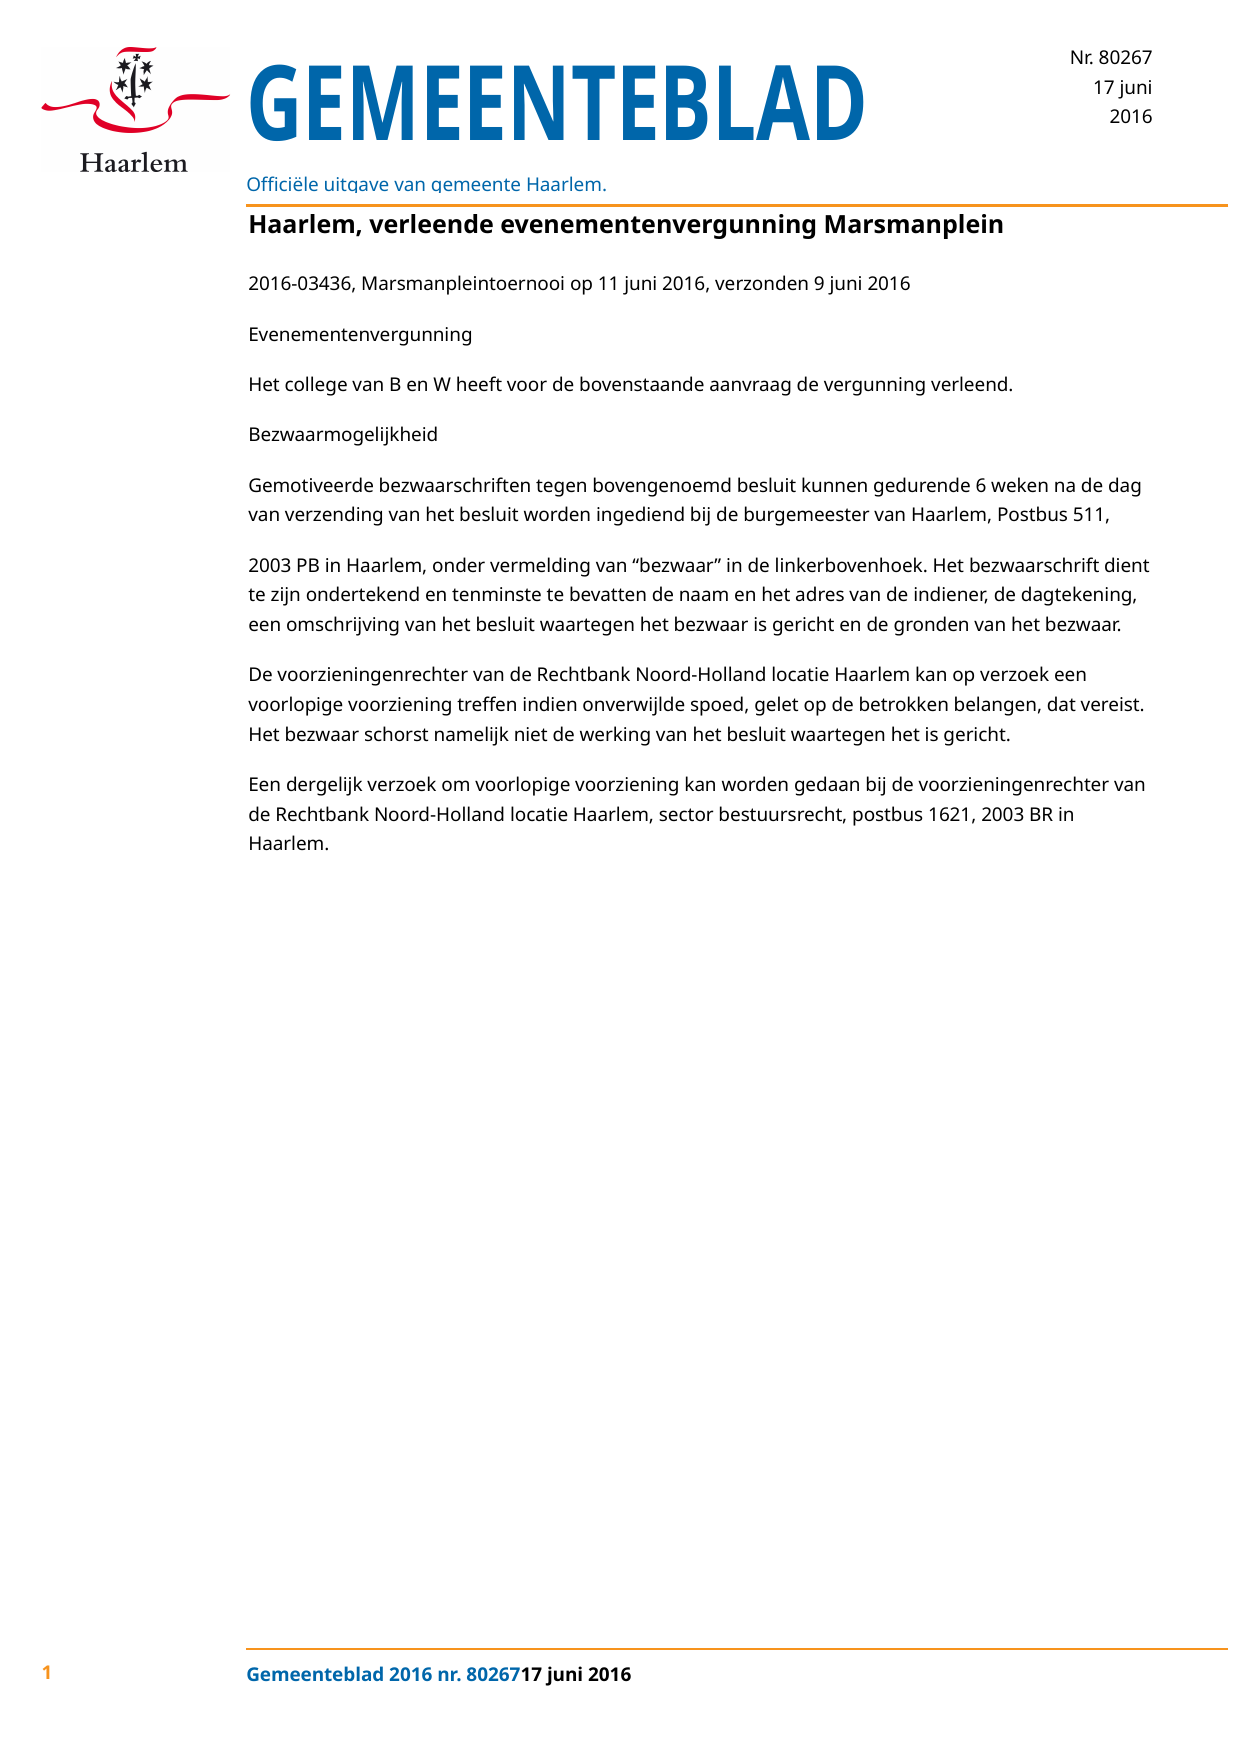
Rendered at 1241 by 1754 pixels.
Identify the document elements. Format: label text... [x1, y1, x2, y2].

text 2003 PB in Haarlem, onder vermelding van “bezwaar” in de linkerbovenhoek. Het bezwaarschrift dient te zijn ondertekend en tenminste te bevatten de naam en het adres van de indiener, de dagtekening, een omschrijving van het besluit waartegen het bezwaar is gericht en de gronden van het bezwaar. [248, 552, 1152, 637]
text Een dergelijk verzoek om voorlopige voorziening kan worden gedaan bij de voorzieningenrechter van de Rechtbank Noord-Holland locatie Haarlem, sector bestuursrecht, postbus 1621, 2003 BR in Haarlem. [248, 771, 1152, 856]
text Gemotiveerde bezwaarschriften tegen bovengenoemd besluit kunnen gedurende 6 weken na de dag van verzending van het besluit worden ingediend bij de burgemeester van Haarlem, Postbus 511, [248, 472, 1152, 527]
text De voorzieningenrechter van de Rechtbank Noord-Holland locatie Haarlem kan op verzoek een voorlopige voorziening treffen indien onverwijlde spoed, gelet op de betrokken belangen, dat vereist. Het bezwaar schorst namelijk niet de werking van het besluit waartegen het is gericht. [248, 662, 1152, 746]
picture [41, 47, 231, 172]
text 2016-03436, Marsmanpleintoernooi op 11 juni 2016, verzonden 9 juni 2016 [248, 270, 1152, 296]
text Haarlem, verleende evenementenvergunning Marsmanplein [248, 207, 1152, 241]
text Evenementenvergunning [248, 321, 1152, 346]
text Het college van B en W heeft voor de bovenstaande aanvraag de vergunning verleend. [248, 371, 1152, 397]
text Bezwaarmogelijkheid [248, 422, 1152, 447]
